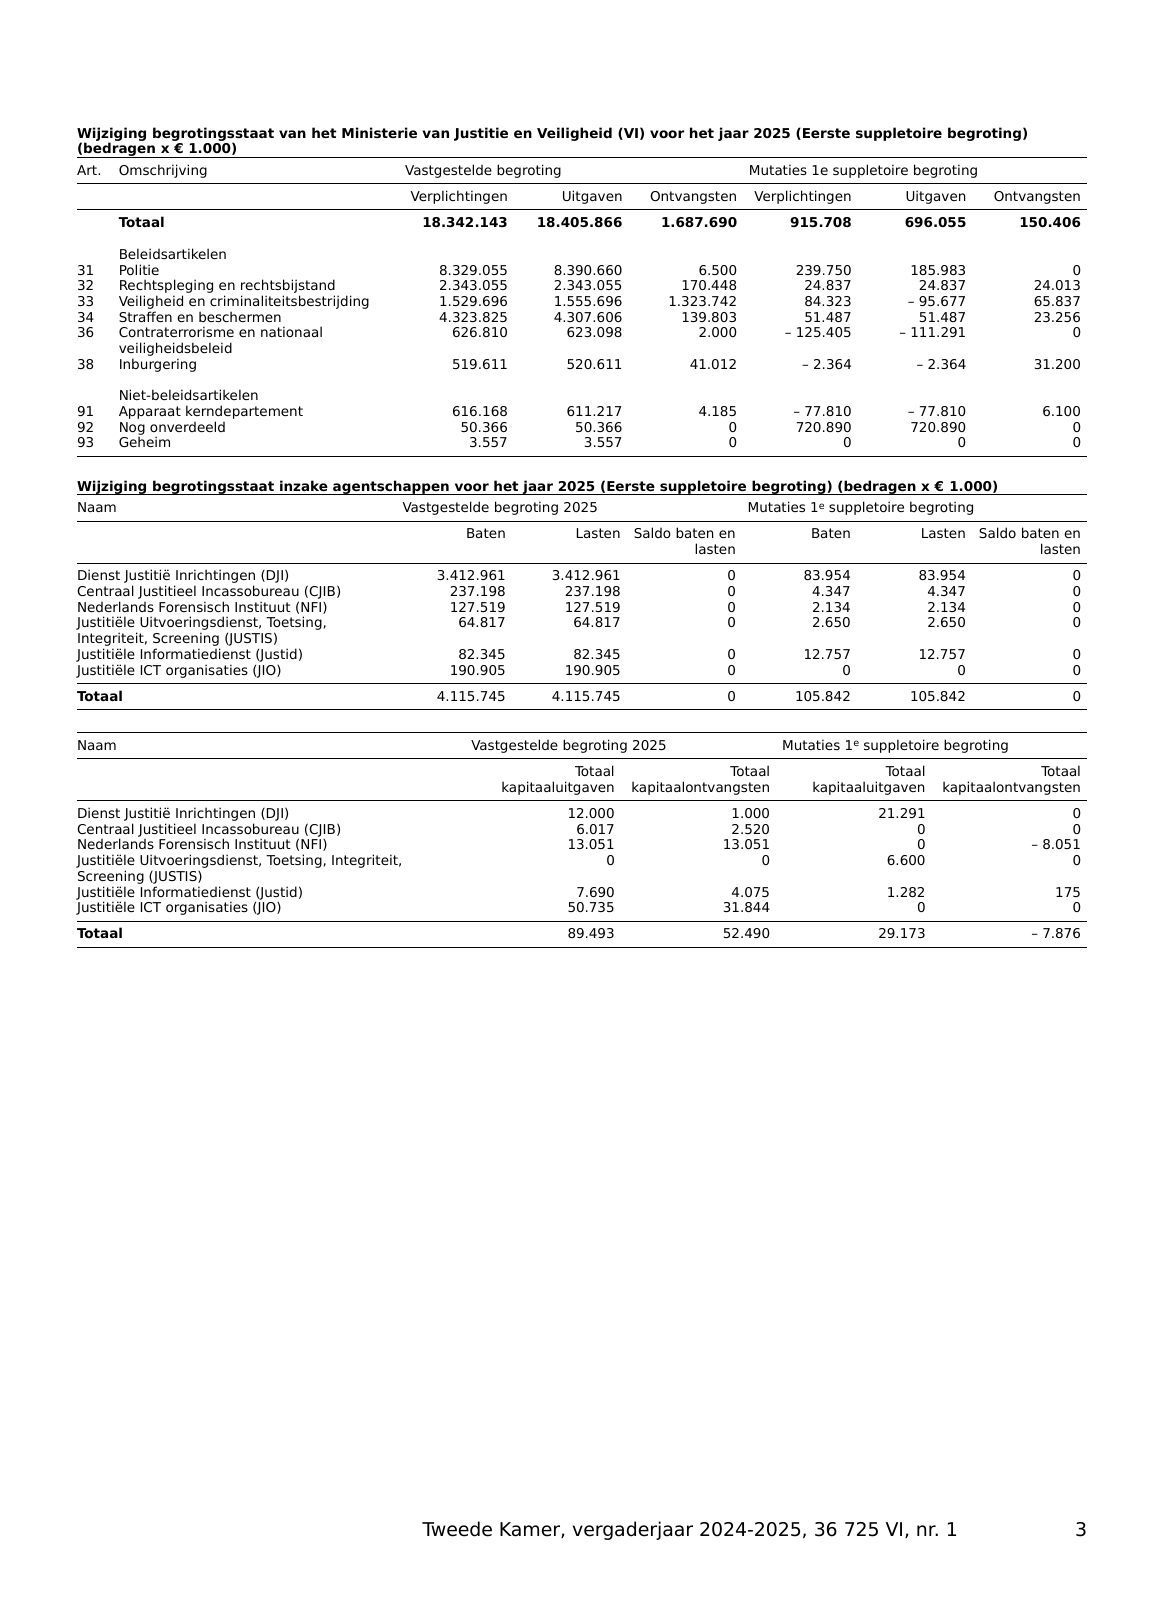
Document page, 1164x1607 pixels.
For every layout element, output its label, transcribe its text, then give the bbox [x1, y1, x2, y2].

table_header Vastgestelde begroting 2025 [465, 733, 776, 758]
table_cell [77, 373, 112, 388]
table_cell 64.817 [511, 615, 626, 647]
table_cell 52.490 [621, 922, 776, 947]
table_cell Nederlands Forensisch Instituut (NFI) [77, 837, 465, 853]
table_cell 6.100 [972, 404, 1087, 419]
table_cell Dienst Justitië Inrichtingen (DJI) [77, 801, 465, 821]
table_header Mutaties 1e suppletoire begroting [776, 733, 1087, 758]
table_cell 51.487 [858, 310, 972, 325]
table_cell Veiligheid en criminaliteitsbestrijding [113, 294, 399, 309]
table_cell 50.366 [399, 420, 513, 435]
table_cell 92 [77, 420, 112, 435]
table_cell Nog onverdeeld [113, 420, 399, 435]
table_cell 3.557 [399, 435, 513, 456]
table_cell [514, 388, 628, 404]
table_cell 50.366 [514, 420, 628, 435]
table_cell – 111.291 [858, 325, 972, 357]
table_cell Rechtspleging en rechtsbijstand [113, 278, 399, 294]
table_cell 2.134 [741, 600, 856, 615]
table_cell 0 [626, 584, 741, 599]
table_cell 32 [77, 278, 112, 294]
table_cell 2.000 [628, 325, 743, 357]
table_cell 127.519 [511, 600, 626, 615]
table_cell 185.983 [858, 262, 972, 278]
table_cell 0 [776, 900, 931, 921]
table_cell 3.412.961 [396, 564, 511, 584]
table_cell [399, 373, 513, 388]
table_cell 6.600 [776, 853, 931, 884]
table_cell 4.115.745 [511, 684, 626, 709]
table_cell 3.412.961 [511, 564, 626, 584]
table_cell 0 [972, 615, 1087, 647]
table_cell 83.954 [741, 564, 856, 584]
table_cell 0 [621, 853, 776, 884]
table_cell [972, 231, 1087, 247]
table_cell Justitiële Informatiedienst (Justid) [77, 647, 396, 662]
table_cell [113, 373, 399, 388]
table_cell 239.750 [743, 262, 857, 278]
table_cell Beleidsartikelen [113, 247, 399, 262]
table_cell – 2.364 [858, 357, 972, 372]
table_cell Saldo baten en lasten [626, 522, 741, 562]
table_cell 0 [931, 900, 1087, 921]
table_cell 2.134 [856, 600, 972, 615]
table_cell Omschrijving [113, 158, 399, 183]
table_cell Straffen en beschermen [113, 310, 399, 325]
table_cell 0 [972, 564, 1087, 584]
table_cell 720.890 [858, 420, 972, 435]
table_cell – 7.876 [931, 922, 1087, 947]
table_cell 623.098 [514, 325, 628, 357]
table_cell 38 [77, 357, 112, 372]
table_cell 12.757 [856, 647, 972, 662]
table_cell [858, 388, 972, 404]
table_cell [858, 247, 972, 262]
table_cell Uitgaven [858, 184, 972, 209]
table_cell 2.650 [856, 615, 972, 647]
table_cell 24.837 [743, 278, 857, 294]
table_cell [972, 373, 1087, 388]
table_cell Inburgering [113, 357, 399, 372]
table_cell 50.735 [465, 900, 621, 921]
table_cell [113, 231, 399, 247]
table_cell 520.611 [514, 357, 628, 372]
table_cell 1.282 [776, 884, 931, 900]
table_cell 3.557 [514, 435, 628, 456]
table_cell Totaal kapitaaluitgaven [465, 759, 621, 800]
table_cell Baten [741, 522, 856, 562]
table_cell 190.905 [511, 663, 626, 683]
table_cell 105.842 [856, 684, 972, 709]
table_cell Totaal [77, 922, 465, 947]
table_cell 4.185 [628, 404, 743, 419]
table_cell [77, 247, 112, 262]
table_cell 0 [626, 663, 741, 683]
table_cell 1.323.742 [628, 294, 743, 309]
table_cell 91 [77, 404, 112, 419]
table_cell Geheim [113, 435, 399, 456]
table_cell [858, 231, 972, 247]
table_cell 150.406 [972, 210, 1087, 231]
table_cell 0 [626, 615, 741, 647]
table_cell 51.487 [743, 310, 857, 325]
table_cell 0 [626, 684, 741, 709]
table_cell 36 [77, 325, 112, 357]
table_cell [628, 388, 743, 404]
table_cell 6.500 [628, 262, 743, 278]
table_cell 2.650 [741, 615, 856, 647]
table_cell 127.519 [396, 600, 511, 615]
table_cell 696.055 [858, 210, 972, 231]
table_cell 0 [858, 435, 972, 456]
table_cell 41.012 [628, 357, 743, 372]
table_cell [514, 373, 628, 388]
table_cell [77, 522, 396, 562]
table_cell Vastgestelde begroting 2025 [396, 495, 741, 521]
table_cell Mutaties 1e suppletoire begroting [741, 495, 1087, 521]
table_cell Totaal kapitaalontvangsten [931, 759, 1087, 800]
table_cell [77, 231, 112, 247]
table_cell 0 [628, 420, 743, 435]
table_cell 13.051 [621, 837, 776, 853]
table_cell 0 [626, 647, 741, 662]
table_cell 4.347 [741, 584, 856, 599]
table_header Wijziging begrotingsstaat inzake agentschappen voor het jaar 2025 (Eerste suppletoire begroting) (bedragen x € 1.000) [77, 479, 1087, 494]
table_cell 4.075 [621, 884, 776, 900]
table_cell 237.198 [511, 584, 626, 599]
table_cell 626.810 [399, 325, 513, 357]
table_cell Saldo baten en lasten [972, 522, 1087, 562]
table_cell 6.017 [465, 821, 621, 837]
table_cell [399, 388, 513, 404]
table_cell 1.000 [621, 801, 776, 821]
table_cell 2.520 [621, 821, 776, 837]
table_cell 0 [856, 663, 972, 683]
table_cell [858, 373, 972, 388]
table_cell [399, 231, 513, 247]
table_cell 1.529.696 [399, 294, 513, 309]
table_cell 89.493 [465, 922, 621, 947]
table_cell 4.307.606 [514, 310, 628, 325]
table_cell Verplichtingen [399, 184, 513, 209]
table_cell 175 [931, 884, 1087, 900]
table_cell [514, 231, 628, 247]
table_cell 0 [465, 853, 621, 884]
table_cell [514, 247, 628, 262]
table_cell 2.343.055 [399, 278, 513, 294]
table_cell Dienst Justitië Inrichtingen (DJI) [77, 564, 396, 584]
table_cell Apparaat kerndepartement [113, 404, 399, 419]
table_cell 0 [931, 801, 1087, 821]
table_cell 0 [972, 584, 1087, 599]
table_cell Art. [77, 158, 112, 183]
table_cell 0 [741, 663, 856, 683]
table_cell 1.687.690 [628, 210, 743, 231]
table_cell 0 [972, 325, 1087, 357]
table_cell 0 [972, 684, 1087, 709]
table_cell 105.842 [741, 684, 856, 709]
table_cell 915.708 [743, 210, 857, 231]
table_cell 0 [626, 600, 741, 615]
table_cell 0 [743, 435, 857, 456]
table_cell 0 [931, 821, 1087, 837]
table_cell 611.217 [514, 404, 628, 419]
table_cell 237.198 [396, 584, 511, 599]
table_cell 170.448 [628, 278, 743, 294]
table_cell 84.323 [743, 294, 857, 309]
table_cell 24.837 [858, 278, 972, 294]
table_cell 0 [972, 600, 1087, 615]
table_cell Ontvangsten [628, 184, 743, 209]
table_cell [628, 247, 743, 262]
table_cell Mutaties 1e suppletoire begroting [743, 158, 1087, 183]
table_cell [77, 759, 465, 800]
table_cell 31.844 [621, 900, 776, 921]
table_cell Naam [77, 495, 396, 521]
table_cell 4.323.825 [399, 310, 513, 325]
table_cell [972, 388, 1087, 404]
table_cell 65.837 [972, 294, 1087, 309]
table_cell 33 [77, 294, 112, 309]
table_cell 139.803 [628, 310, 743, 325]
table_cell Centraal Justitieel Incassobureau (CJIB) [77, 821, 465, 837]
table_cell 24.013 [972, 278, 1087, 294]
table_cell [77, 184, 112, 209]
table_cell [77, 210, 112, 231]
table_cell Totaal [77, 684, 396, 709]
table_cell 23.256 [972, 310, 1087, 325]
table_cell Justitiële Uitvoeringsdienst, Toetsing, Integriteit, Screening (JUSTIS) [77, 853, 465, 884]
table_cell Niet-beleidsartikelen [113, 388, 399, 404]
table_cell 21.291 [776, 801, 931, 821]
table_cell 1.555.696 [514, 294, 628, 309]
table_cell Totaal [113, 210, 399, 231]
table_cell 0 [972, 647, 1087, 662]
table_cell [743, 231, 857, 247]
table_cell – 8.051 [931, 837, 1087, 853]
table_cell Justitiële Uitvoeringsdienst, Toetsing, Integriteit, Screening (JUSTIS) [77, 615, 396, 647]
table_cell [743, 247, 857, 262]
table_header Wijziging begrotingsstaat van het Ministerie van Justitie en Veiligheid (VI) voor het jaar 2025 (Eerste suppletoire begroting) (bedragen x € 1.000) [77, 126, 1087, 157]
table_cell Totaal kapitaaluitgaven [776, 759, 931, 800]
table_cell Justitiële Informatiedienst (Justid) [77, 884, 465, 900]
table_cell Ontvangsten [972, 184, 1087, 209]
table_cell Centraal Justitieel Incassobureau (CJIB) [77, 584, 396, 599]
table_cell 4.347 [856, 584, 972, 599]
table_cell 29.173 [776, 922, 931, 947]
table_cell 83.954 [856, 564, 972, 584]
table_cell Verplichtingen [743, 184, 857, 209]
table_cell 0 [776, 821, 931, 837]
table_cell 7.690 [465, 884, 621, 900]
table_cell Justitiële ICT organisaties (JIO) [77, 900, 465, 921]
table_cell 0 [972, 435, 1087, 456]
table_cell 0 [628, 435, 743, 456]
table_cell – 95.677 [858, 294, 972, 309]
table_cell [628, 231, 743, 247]
table_cell 31 [77, 262, 112, 278]
table_cell [399, 247, 513, 262]
table_cell 720.890 [743, 420, 857, 435]
table_cell 8.329.055 [399, 262, 513, 278]
table_cell – 77.810 [858, 404, 972, 419]
table_header Naam [77, 733, 465, 758]
table_cell 0 [776, 837, 931, 853]
table_cell 82.345 [396, 647, 511, 662]
table_cell 0 [972, 663, 1087, 683]
table_cell Lasten [511, 522, 626, 562]
table_cell [743, 388, 857, 404]
table_cell 12.757 [741, 647, 856, 662]
table_cell [628, 373, 743, 388]
table_cell 18.342.143 [399, 210, 513, 231]
table_cell 0 [931, 853, 1087, 884]
table_cell 64.817 [396, 615, 511, 647]
table_cell 0 [626, 564, 741, 584]
table_cell 82.345 [511, 647, 626, 662]
table_cell Lasten [856, 522, 972, 562]
table_cell – 77.810 [743, 404, 857, 419]
table_cell [972, 247, 1087, 262]
table_cell – 125.405 [743, 325, 857, 357]
table_cell Nederlands Forensisch Instituut (NFI) [77, 600, 396, 615]
table_cell 190.905 [396, 663, 511, 683]
table_cell [113, 184, 399, 209]
table_cell 0 [972, 420, 1087, 435]
table_cell Justitiële ICT organisaties (JIO) [77, 663, 396, 683]
table_cell 519.611 [399, 357, 513, 372]
table_cell 34 [77, 310, 112, 325]
table_cell 0 [972, 262, 1087, 278]
table_cell Baten [396, 522, 511, 562]
table_cell [77, 388, 112, 404]
table_cell Politie [113, 262, 399, 278]
table_cell Uitgaven [514, 184, 628, 209]
table_cell 12.000 [465, 801, 621, 821]
table_cell [743, 373, 857, 388]
table_cell Vastgestelde begroting [399, 158, 743, 183]
table_cell Totaal kapitaalontvangsten [621, 759, 776, 800]
table_cell 616.168 [399, 404, 513, 419]
table_cell 4.115.745 [396, 684, 511, 709]
table_cell 18.405.866 [514, 210, 628, 231]
table_cell 93 [77, 435, 112, 456]
table_cell 8.390.660 [514, 262, 628, 278]
table_cell 13.051 [465, 837, 621, 853]
table_cell 2.343.055 [514, 278, 628, 294]
table_cell Contraterrorisme en nationaal veiligheidsbeleid [113, 325, 399, 357]
table_cell – 2.364 [743, 357, 857, 372]
table_cell 31.200 [972, 357, 1087, 372]
